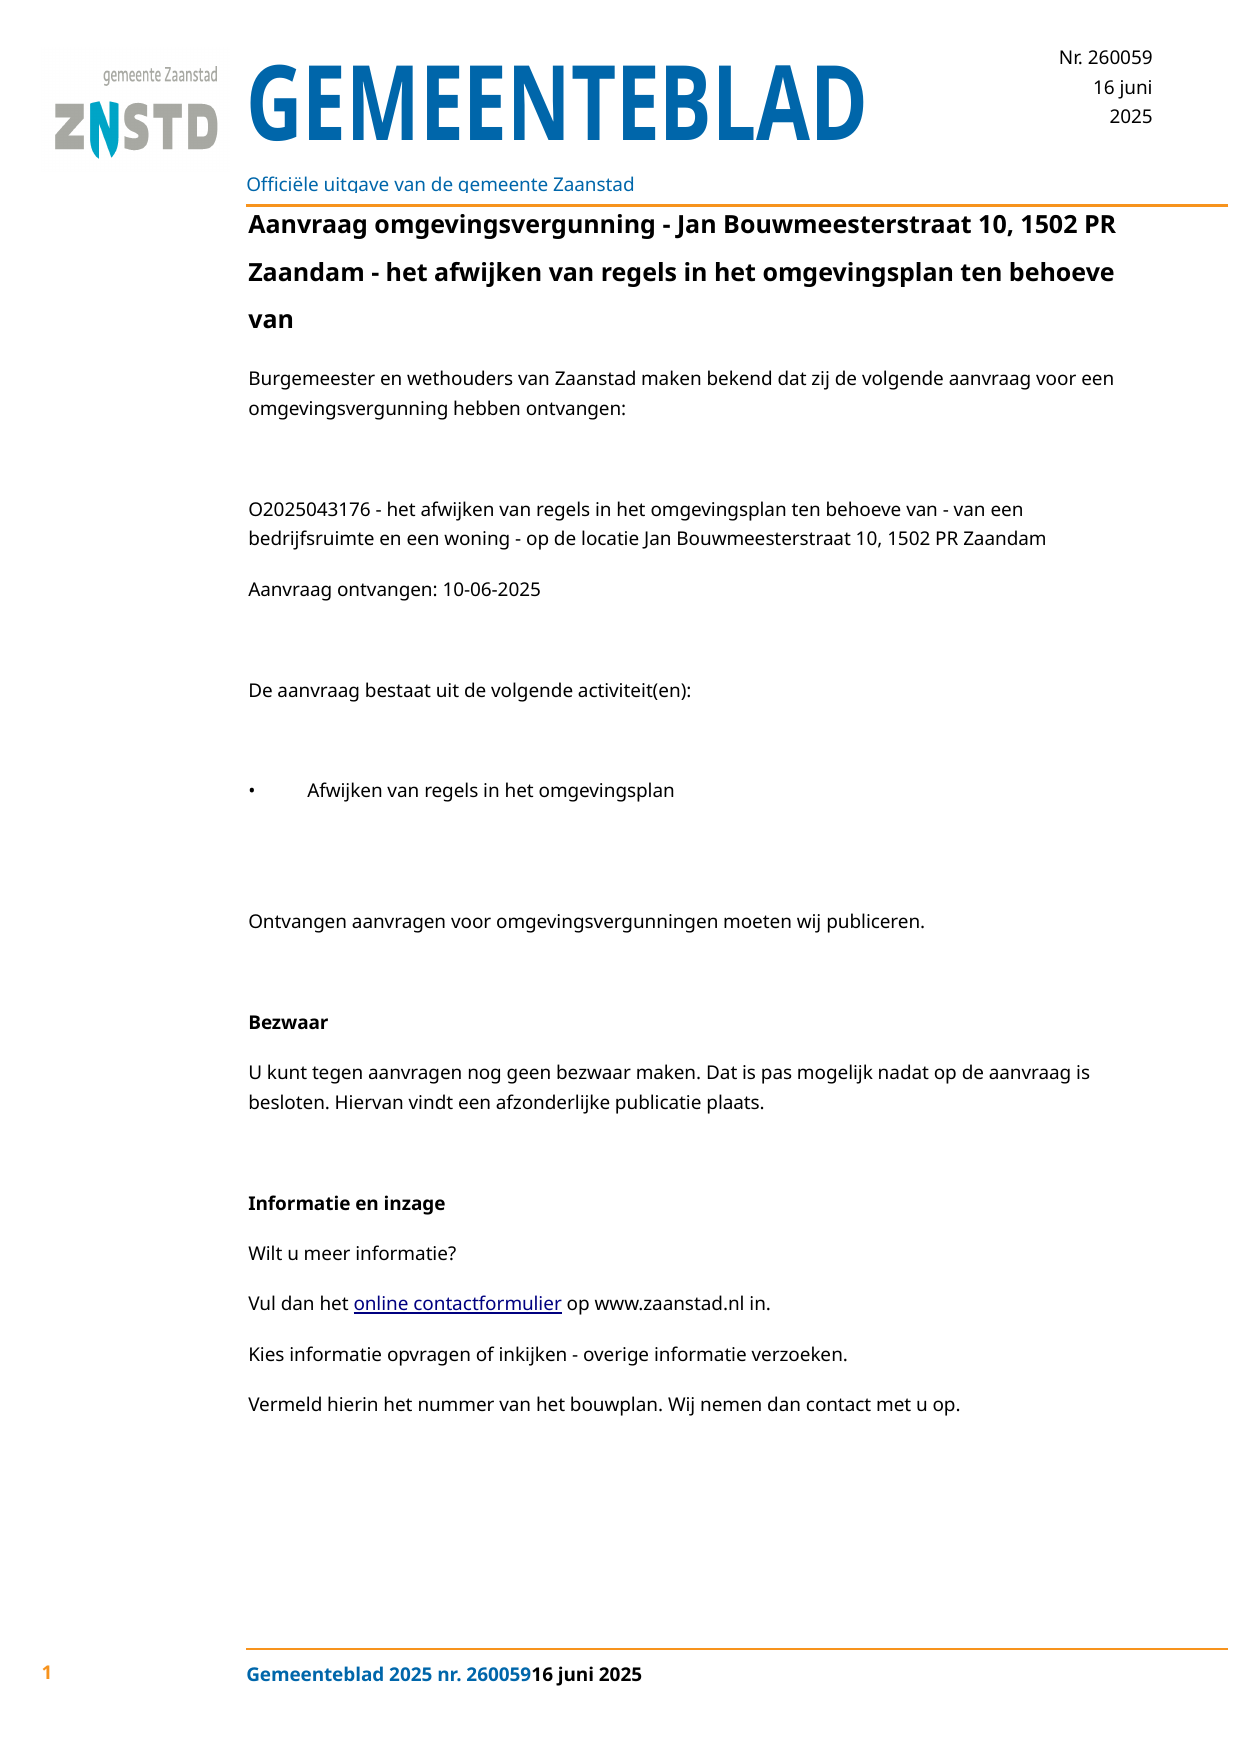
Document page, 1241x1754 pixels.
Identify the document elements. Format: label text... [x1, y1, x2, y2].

text Wilt u meer informatie? [248, 1240, 1152, 1266]
text Bezwaar [248, 1009, 1152, 1034]
text O2025043176 - het afwijken van regels in het omgevingsplan ten behoeve van - van een bedrijfsruimte en een woning - op de locatie Jan Bouwmeesterstraat 10, 1502 PR Zaandam [248, 496, 1152, 551]
text Informatie en inzage [248, 1190, 1152, 1215]
text Burgemeester en wethouders van Zaanstad maken bekend dat zij de volgende aanvraag voor een omgevingsvergunning hebben ontvangen: [248, 366, 1152, 421]
text De aanvraag bestaat uit de volgende activiteit(en): [248, 677, 1152, 702]
text Ontvangen aanvragen voor omgevingsvergunningen moeten wij publiceren. [248, 908, 1152, 934]
text Aanvraag ontvangen: 10-06-2025 [248, 576, 1152, 602]
text Vermeld hierin het nummer van het bouwplan. Wij nemen dan contact met u op. [248, 1391, 1152, 1417]
text Vul dan het online contactformulier op www.zaanstad.nl in. [248, 1291, 1152, 1316]
list Afwijken van regels in het omgevingsplan [248, 778, 1152, 803]
text Aanvraag omgevingsvergunning - Jan Bouwmeesterstraat 10, 1502 PR Zaandam - het afwijken van regels in het omgevingsplan ten behoeve van [248, 207, 1152, 336]
picture [41, 47, 231, 172]
text U kunt tegen aanvragen nog geen bezwaar maken. Dat is pas mogelijk nadat op de aanvraag is besloten. Hiervan vindt een afzonderlijke publicatie plaats. [248, 1059, 1152, 1114]
text Kies informatie opvragen of inkijken - overige informatie verzoeken. [248, 1341, 1152, 1367]
